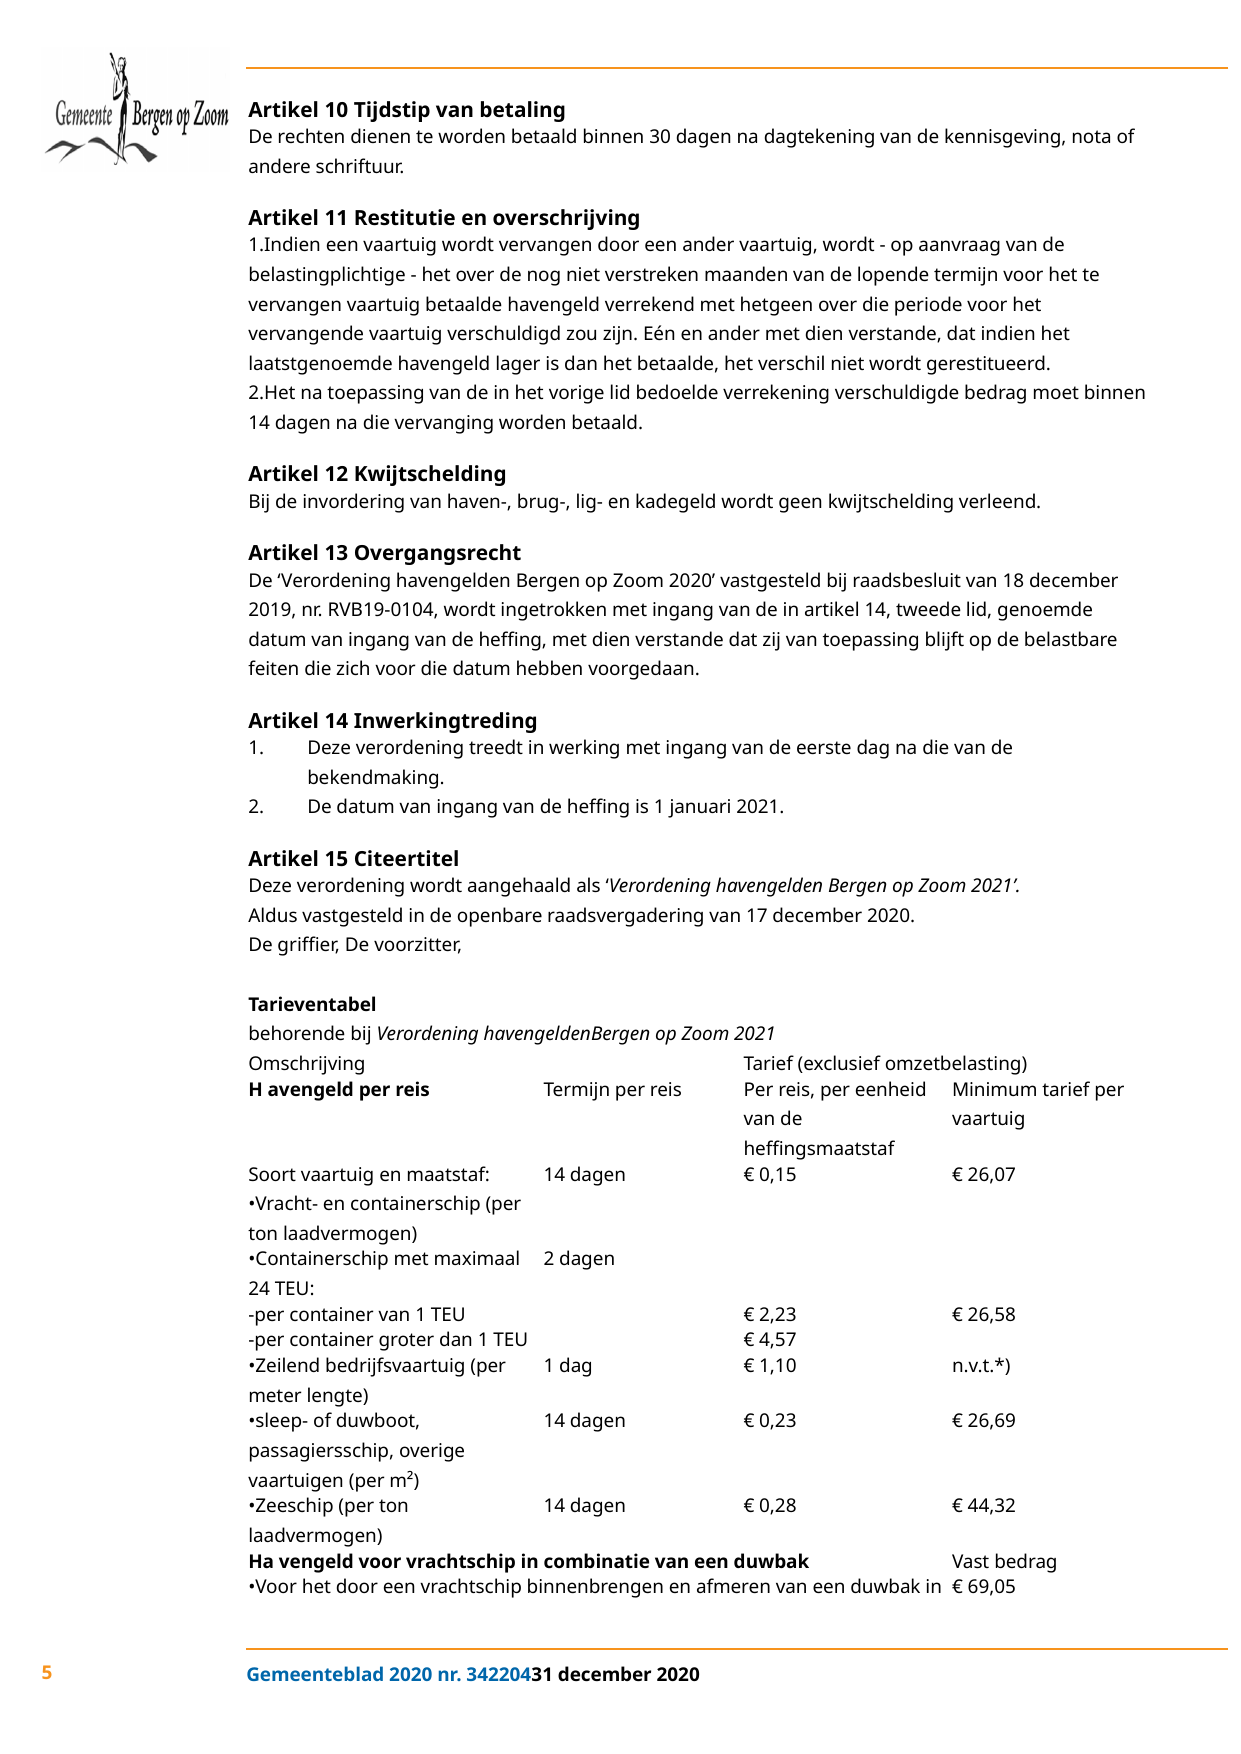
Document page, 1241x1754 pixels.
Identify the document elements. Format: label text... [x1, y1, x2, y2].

table_cell 14 dagen [543, 1408, 743, 1493]
table_cell € 0,28 [743, 1493, 952, 1548]
list De datum van ingang van de heffing is 1 januari 2021. [248, 794, 1152, 819]
text Artikel 14 Inwerkingtreding [248, 706, 1152, 734]
text Artikel 12 Kwijtschelding [248, 459, 1152, 488]
table_header Omschrijving [248, 1050, 743, 1076]
text Bij de invordering van haven-, brug-, lig- en kadegeld wordt geen kwijtschelding verleend. [248, 488, 1152, 514]
table_cell [952, 1327, 1152, 1352]
table_cell •Zeilend bedrijfsvaartuig (per meter lengte) [248, 1353, 543, 1408]
table_cell Minimum tarief per vaartuig [952, 1076, 1152, 1161]
table_cell •Voor het door een vrachtschip binnenbrengen en afmeren van een duwbak in [248, 1574, 952, 1599]
table_cell 1 dag [543, 1353, 743, 1408]
text 1.Indien een vaartuig wordt vervangen door een ander vaartuig, wordt - op aanvraag van de belastingplichtige - het over de nog niet verstreken maanden van de lopende termijn voor het te vervangen vaartuig betaalde havengeld verrekend met hetgeen over die periode voor het vervangende vaartuig verschuldigd zou zijn. Eén en ander met dien verstande, dat indien het laatstgenoemde havengeld lager is dan het betaalde, het verschil niet wordt gerestitueerd. [248, 232, 1152, 376]
table_cell H avengeld per reis [248, 1076, 543, 1161]
table_cell € 26,58 [952, 1301, 1152, 1327]
table_cell -per container van 1 TEU [248, 1301, 543, 1327]
table_cell Vast bedrag [952, 1548, 1152, 1574]
table_cell [543, 1327, 743, 1352]
table_cell 14 dagen [543, 1161, 743, 1246]
table_cell € 1,10 [743, 1353, 952, 1408]
table_cell € 0,23 [743, 1408, 952, 1493]
text De rechten dienen te worden betaald binnen 30 dagen na dagtekening van de kennisgeving, nota of andere schriftuur. [248, 123, 1152, 178]
table_cell € 4,57 [743, 1327, 952, 1352]
text Aldus vastgesteld in de openbare raadsvergadering van 17 december 2020. [248, 902, 1152, 928]
table_cell € 0,15 [743, 1161, 952, 1246]
text Tarieventabel [248, 991, 1152, 1017]
table_cell Ha vengeld voor vrachtschip in combinatie van een duwbak [248, 1548, 952, 1574]
table_cell •Zeeschip (per ton laadvermogen) [248, 1493, 543, 1548]
text Artikel 10 Tijdstip van betaling [248, 95, 1152, 123]
text De ‘Verordening havengelden Bergen op Zoom 2020’ vastgesteld bij raadsbesluit van 18 december 2019, nr. RVB19-0104, wordt ingetrokken met ingang van de in artikel 14, tweede lid, genoemde datum van ingang van de heffing, met dien verstande dat zij van toepassing blijft op de belastbare feiten die zich voor die datum hebben voorgedaan. [248, 567, 1152, 681]
table_cell n.v.t.*) [952, 1353, 1152, 1408]
table_cell [543, 1301, 743, 1327]
table_cell 14 dagen [543, 1493, 743, 1548]
text 2.Het na toepassing van de in het vorige lid bedoelde verrekening verschuldigde bedrag moet binnen 14 dagen na die vervanging worden betaald. [248, 379, 1152, 435]
text De griffier, De voorzitter, [248, 932, 1152, 957]
table_cell € 2,23 [743, 1301, 952, 1327]
table_cell •sleep- of duwboot, passagiersschip, overige vaartuigen (per m²) [248, 1408, 543, 1493]
table_cell € 26,69 [952, 1408, 1152, 1493]
table_cell € 69,05 [952, 1574, 1152, 1599]
list Deze verordening treedt in werking met ingang van de eerste dag na die van de bekendmaking. [248, 734, 1152, 790]
table_cell -per container groter dan 1 TEU [248, 1327, 543, 1352]
table_cell Termijn per reis [543, 1076, 743, 1161]
text Artikel 11 Restitutie en overschrijving [248, 203, 1152, 232]
picture [41, 47, 231, 172]
text Deze verordening wordt aangehaald als ‘Verordening havengelden Bergen op Zoom 2021’. [248, 872, 1152, 898]
table_cell 2 dagen [543, 1246, 743, 1301]
text behorende bij Verordening havengeldenBergen op Zoom 2021 [248, 1020, 1152, 1046]
table_header Tarief (exclusief omzetbelasting) [743, 1050, 1152, 1076]
table_cell Per reis, per eenheid van de heffingsmaatstaf [743, 1076, 952, 1161]
table_cell [952, 1246, 1152, 1301]
table_cell € 26,07 [952, 1161, 1152, 1246]
table_cell € 44,32 [952, 1493, 1152, 1548]
table_cell Soort vaartuig en maatstaf: •Vracht- en containerschip (per ton laadvermogen) [248, 1161, 543, 1246]
table_cell [743, 1246, 952, 1301]
text Artikel 13 Overgangsrecht [248, 538, 1152, 567]
table_cell •Containerschip met maximaal 24 TEU: [248, 1246, 543, 1301]
text Artikel 15 Citeertitel [248, 844, 1152, 872]
